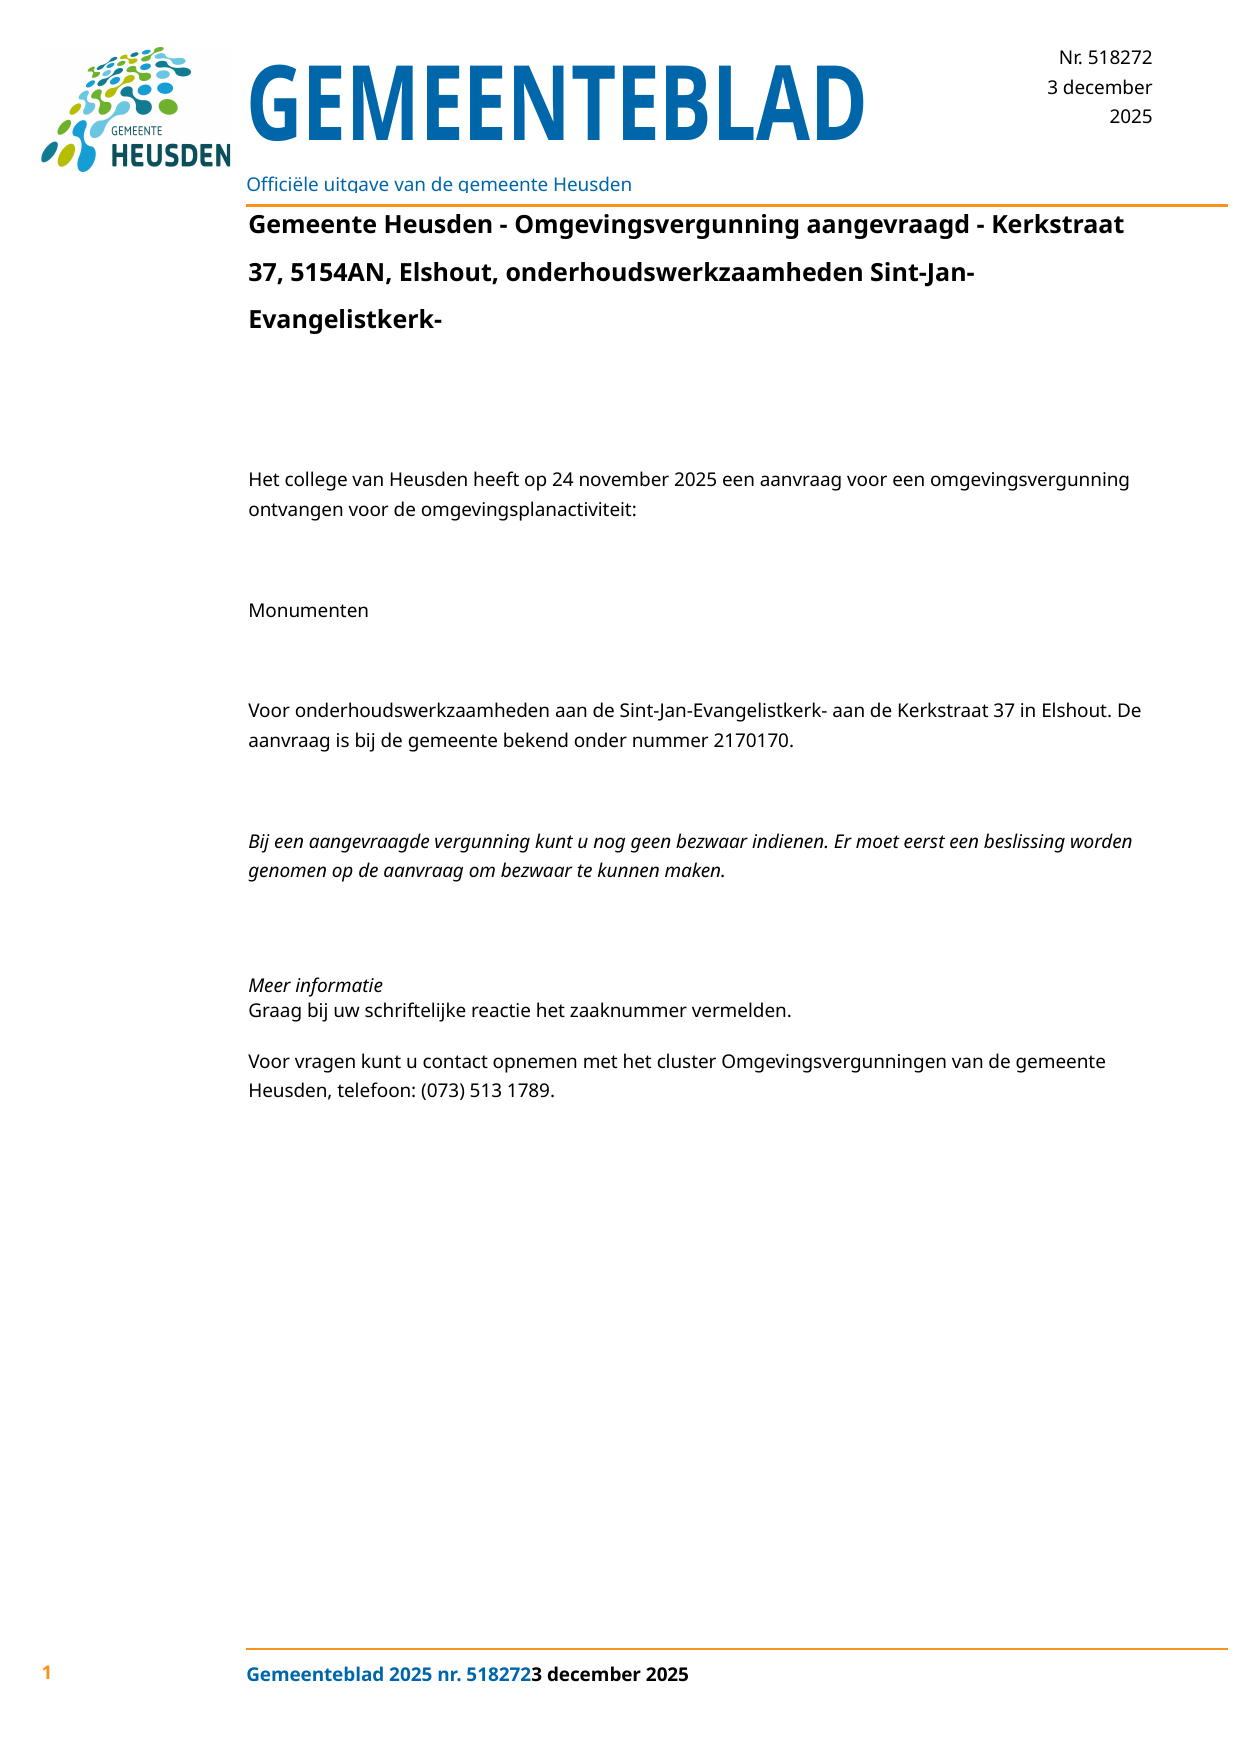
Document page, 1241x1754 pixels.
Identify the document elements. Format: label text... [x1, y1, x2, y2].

text Graag bij uw schriftelijke reactie het zaaknummer vermelden. [248, 998, 1152, 1023]
text Monumenten [248, 597, 1152, 622]
picture [41, 47, 231, 172]
text Voor vragen kunt u contact opnemen met het cluster Omgevingsvergunningen van de gemeente Heusden, telefoon: (073) 513 1789. [248, 1048, 1152, 1103]
text Het college van Heusden heeft op 24 november 2025 een aanvraag voor een omgevingsvergunning ontvangen voor de omgevingsplanactiviteit: [248, 466, 1152, 522]
text Gemeente Heusden - Omgevingsvergunning aangevraagd - Kerkstraat 37, 5154AN, Elshout, onderhoudswerkzaamheden Sint-Jan-Evangelistkerk- [248, 207, 1152, 336]
text Meer informatie [248, 972, 1152, 998]
text Voor onderhoudswerkzaamheden aan de Sint-Jan-Evangelistkerk- aan de Kerkstraat 37 in Elshout. De aanvraag is bij de gemeente bekend onder nummer 2170170. [248, 698, 1152, 753]
text Bij een aangevraagde vergunning kunt u nog geen bezwaar indienen. Er moet eerst een beslissing worden genomen op de aanvraag om bezwaar te kunnen maken. [248, 828, 1152, 883]
